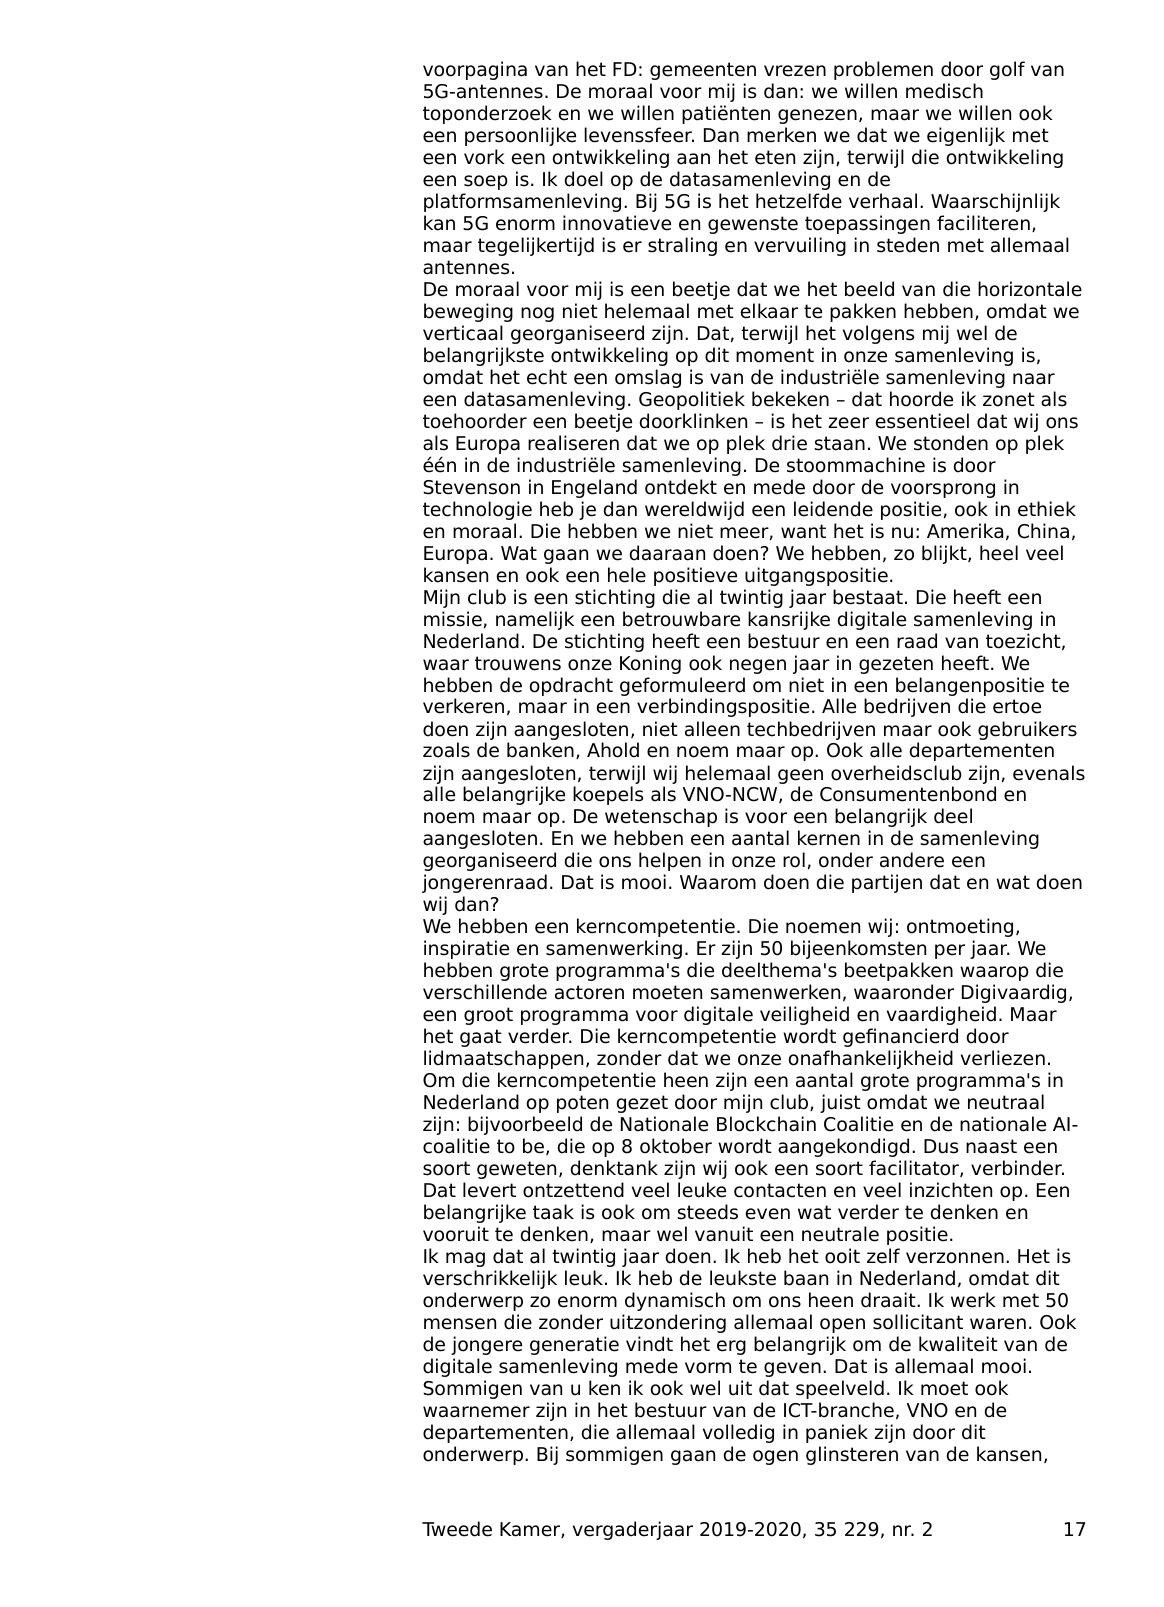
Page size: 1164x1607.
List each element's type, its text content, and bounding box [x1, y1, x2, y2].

text Mijn club is een stichting die al twintig jaar bestaat. Die heeft een missie, namelijk een betrouwbare kansrijke digitale samenleving in Nederland. De stichting heeft een bestuur en een raad van toezicht, waar trouwens onze Koning ook negen jaar in gezeten heeft. We hebben de opdracht geformuleerd om niet in een belangenpositie te verkeren, maar in een verbindingspositie. Alle bedrijven die ertoe doen zijn aangesloten, niet alleen techbedrijven maar ook gebruikers zoals de banken, Ahold en noem maar op. Ook alle departementen zijn aangesloten, terwijl wij helemaal geen overheidsclub zijn, evenals alle belangrijke koepels als VNO-NCW, de Consumentenbond en noem maar op. De wetenschap is voor een belangrijk deel aangesloten. En we hebben een aantal kernen in de samenleving georganiseerd die ons helpen in onze rol, onder andere een jongerenraad. Dat is mooi. Waarom doen die partijen dat en wat doen wij dan? [422, 587, 1087, 916]
text Ik mag dat al twintig jaar doen. Ik heb het ooit zelf verzonnen. Het is verschrikkelijk leuk. Ik heb de leukste baan in Nederland, omdat dit onderwerp zo enorm dynamisch om ons heen draait. Ik werk met 50 mensen die zonder uitzondering allemaal open sollicitant waren. Ook de jongere generatie vindt het erg belangrijk om de kwaliteit van de digitale samenleving mede vorm te geven. Dat is allemaal mooi. [422, 1246, 1087, 1378]
text De moraal voor mij is een beetje dat we het beeld van die horizontale beweging nog niet helemaal met elkaar te pakken hebben, omdat we verticaal georganiseerd zijn. Dat, terwijl het volgens mij wel de belangrijkste ontwikkeling op dit moment in onze samenleving is, omdat het echt een omslag is van de industriële samenleving naar een datasamenleving. Geopolitiek bekeken – dat hoorde ik zonet als toehoorder een beetje doorklinken – is het zeer essentieel dat wij ons als Europa realiseren dat we op plek drie staan. We stonden op plek één in de industriële samenleving. De stoommachine is door Stevenson in Engeland ontdekt en mede door de voorsprong in technologie heb je dan wereldwijd een leidende positie, ook in ethiek en moraal. Die hebben we niet meer, want het is nu: Amerika, China, Europa. Wat gaan we daaraan doen? We hebben, zo blijkt, heel veel kansen en ook een hele positieve uitgangspositie. [422, 279, 1087, 587]
text voorpagina van het FD: gemeenten vrezen problemen door golf van 5G-antennes. De moraal voor mij is dan: we willen medisch toponderzoek en we willen patiënten genezen, maar we willen ook een persoonlijke levenssfeer. Dan merken we dat we eigenlijk met een vork een ontwikkeling aan het eten zijn, terwijl die ontwikkeling een soep is. Ik doel op de datasamenleving en de platformsamenleving. Bij 5G is het hetzelfde verhaal. Waarschijnlijk kan 5G enorm innovatieve en gewenste toepassingen faciliteren, maar tegelijkertijd is er straling en vervuiling in steden met allemaal antennes. [422, 59, 1087, 279]
text We hebben een kerncompetentie. Die noemen wij: ontmoeting, inspiratie en samenwerking. Er zijn 50 bijeenkomsten per jaar. We hebben grote programma's die deelthema's beetpakken waarop die verschillende actoren moeten samenwerken, waaronder Digivaardig, een groot programma voor digitale veiligheid en vaardigheid. Maar het gaat verder. Die kerncompetentie wordt gefinancierd door lidmaatschappen, zonder dat we onze onafhankelijkheid verliezen. Om die kerncompetentie heen zijn een aantal grote programma's in Nederland op poten gezet door mijn club, juist omdat we neutraal zijn: bijvoorbeeld de Nationale Blockchain Coalitie en de nationale AI-coalitie to be, die op 8 oktober wordt aangekondigd. Dus naast een soort geweten, denktank zijn wij ook een soort facilitator, verbinder. Dat levert ontzettend veel leuke contacten en veel inzichten op. Een belangrijke taak is ook om steeds even wat verder te denken en vooruit te denken, maar wel vanuit een neutrale positie. [422, 916, 1087, 1246]
text Sommigen van u ken ik ook wel uit dat speelveld. Ik moet ook waarnemer zijn in het bestuur van de ICT-branche, VNO en de departementen, die allemaal volledig in paniek zijn door dit onderwerp. Bij sommigen gaan de ogen glinsteren van de kansen, [422, 1378, 1087, 1466]
